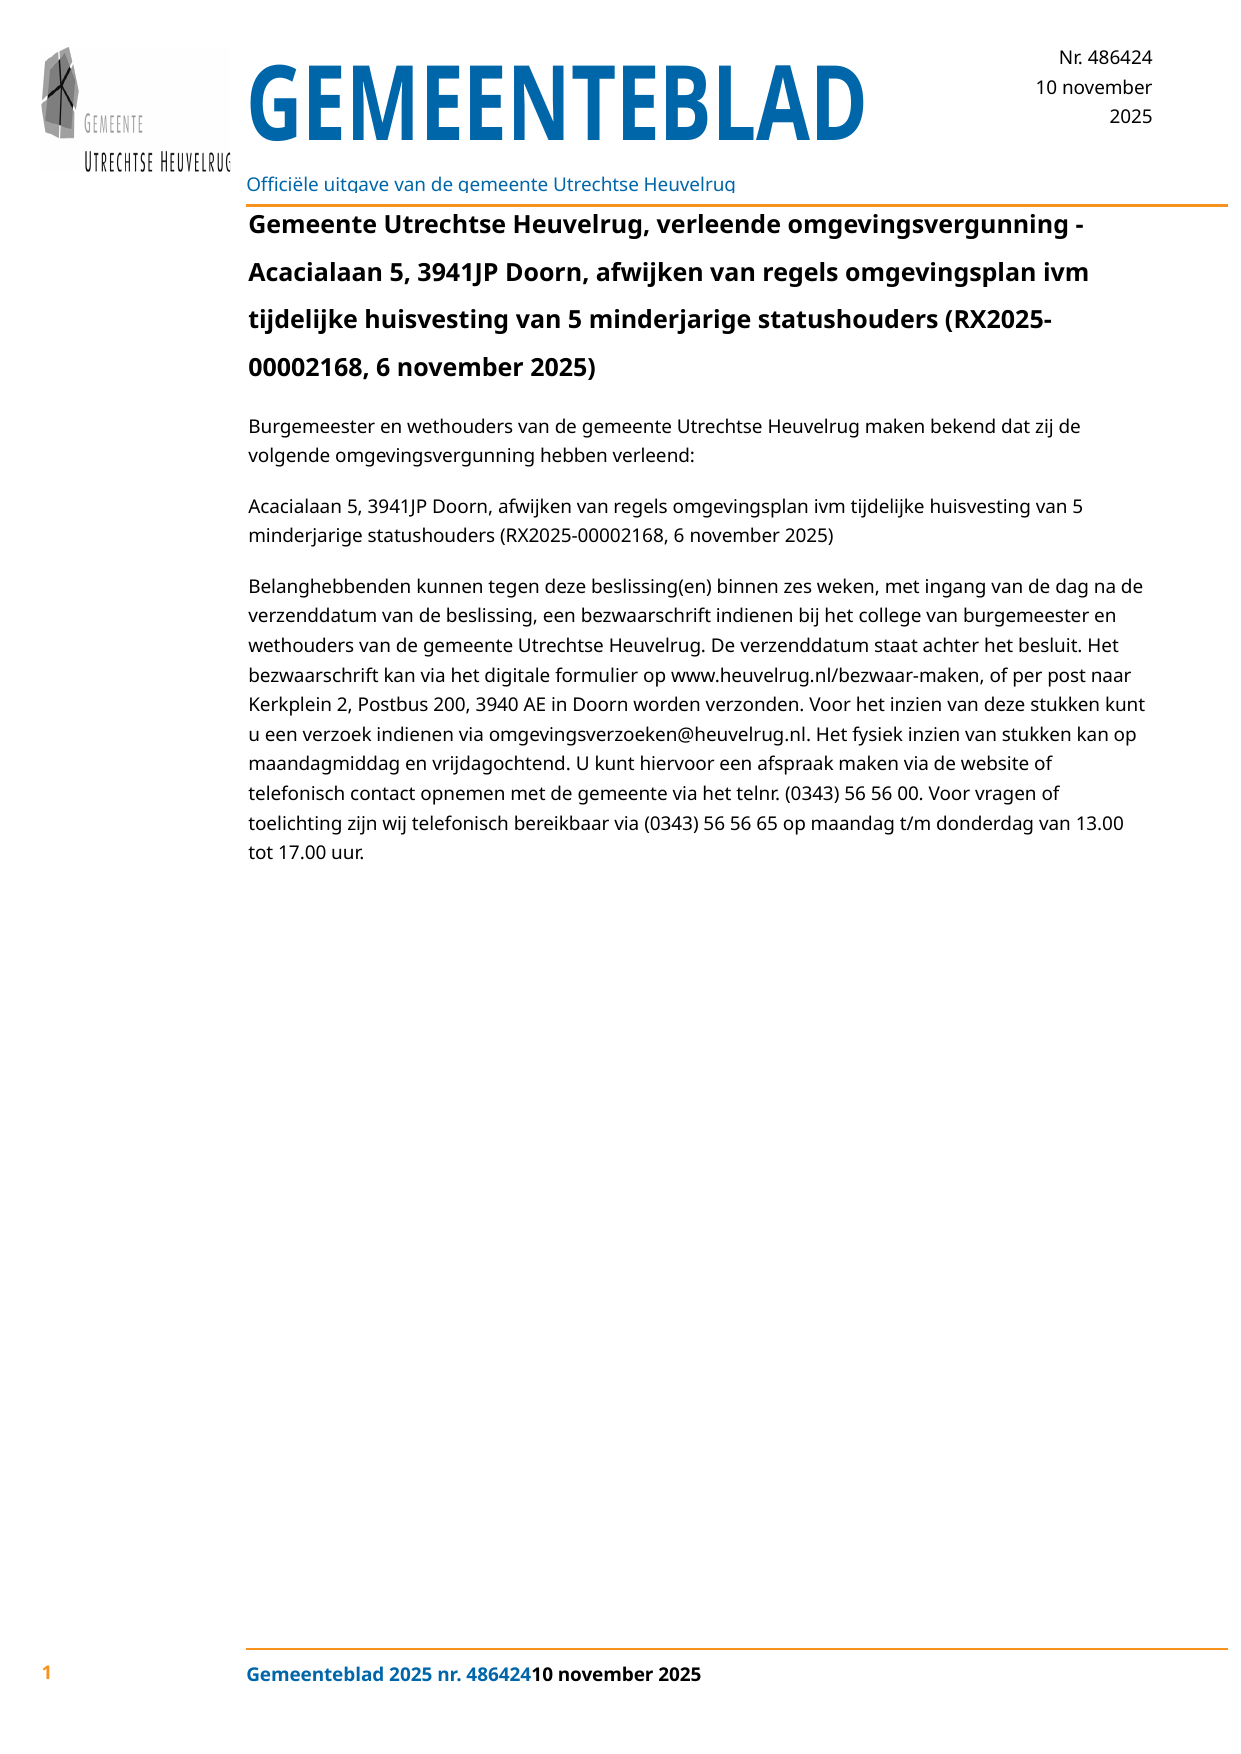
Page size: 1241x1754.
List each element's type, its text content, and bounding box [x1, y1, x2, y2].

text Burgemeester en wethouders van de gemeente Utrechtse Heuvelrug maken bekend dat zij de volgende omgevingsvergunning hebben verleend: [248, 413, 1152, 468]
text Belanghebbenden kunnen tegen deze beslissing(en) binnen zes weken, met ingang van de dag na de verzenddatum van de beslissing, een bezwaarschrift indienen bij het college van burgemeester en wethouders van de gemeente Utrechtse Heuvelrug. De verzenddatum staat achter het besluit. Het bezwaarschrift kan via het digitale formulier op www.heuvelrug.nl/bezwaar-maken, of per post naar Kerkplein 2, Postbus 200, 3940 AE in Doorn worden verzonden. Voor het inzien van deze stukken kunt u een verzoek indienen via omgevingsverzoeken@heuvelrug.nl. Het fysiek inzien van stukken kan op maandagmiddag en vrijdagochtend. U kunt hiervoor een afspraak maken via de website of telefonisch contact opnemen met de gemeente via het telnr. (0343) 56 56 00. Voor vragen of toelichting zijn wij telefonisch bereikbaar via (0343) 56 56 65 op maandag t/m donderdag van 13.00 tot 17.00 uur. [248, 573, 1152, 865]
picture [41, 47, 231, 172]
text Gemeente Utrechtse Heuvelrug, verleende omgevingsvergunning - Acacialaan 5, 3941JP Doorn, afwijken van regels omgevingsplan ivm tijdelijke huisvesting van 5 minderjarige statushouders (RX2025-00002168, 6 november 2025) [248, 207, 1152, 384]
text Acacialaan 5, 3941JP Doorn, afwijken van regels omgevingsplan ivm tijdelijke huisvesting van 5 minderjarige statushouders (RX2025-00002168, 6 november 2025) [248, 493, 1152, 548]
